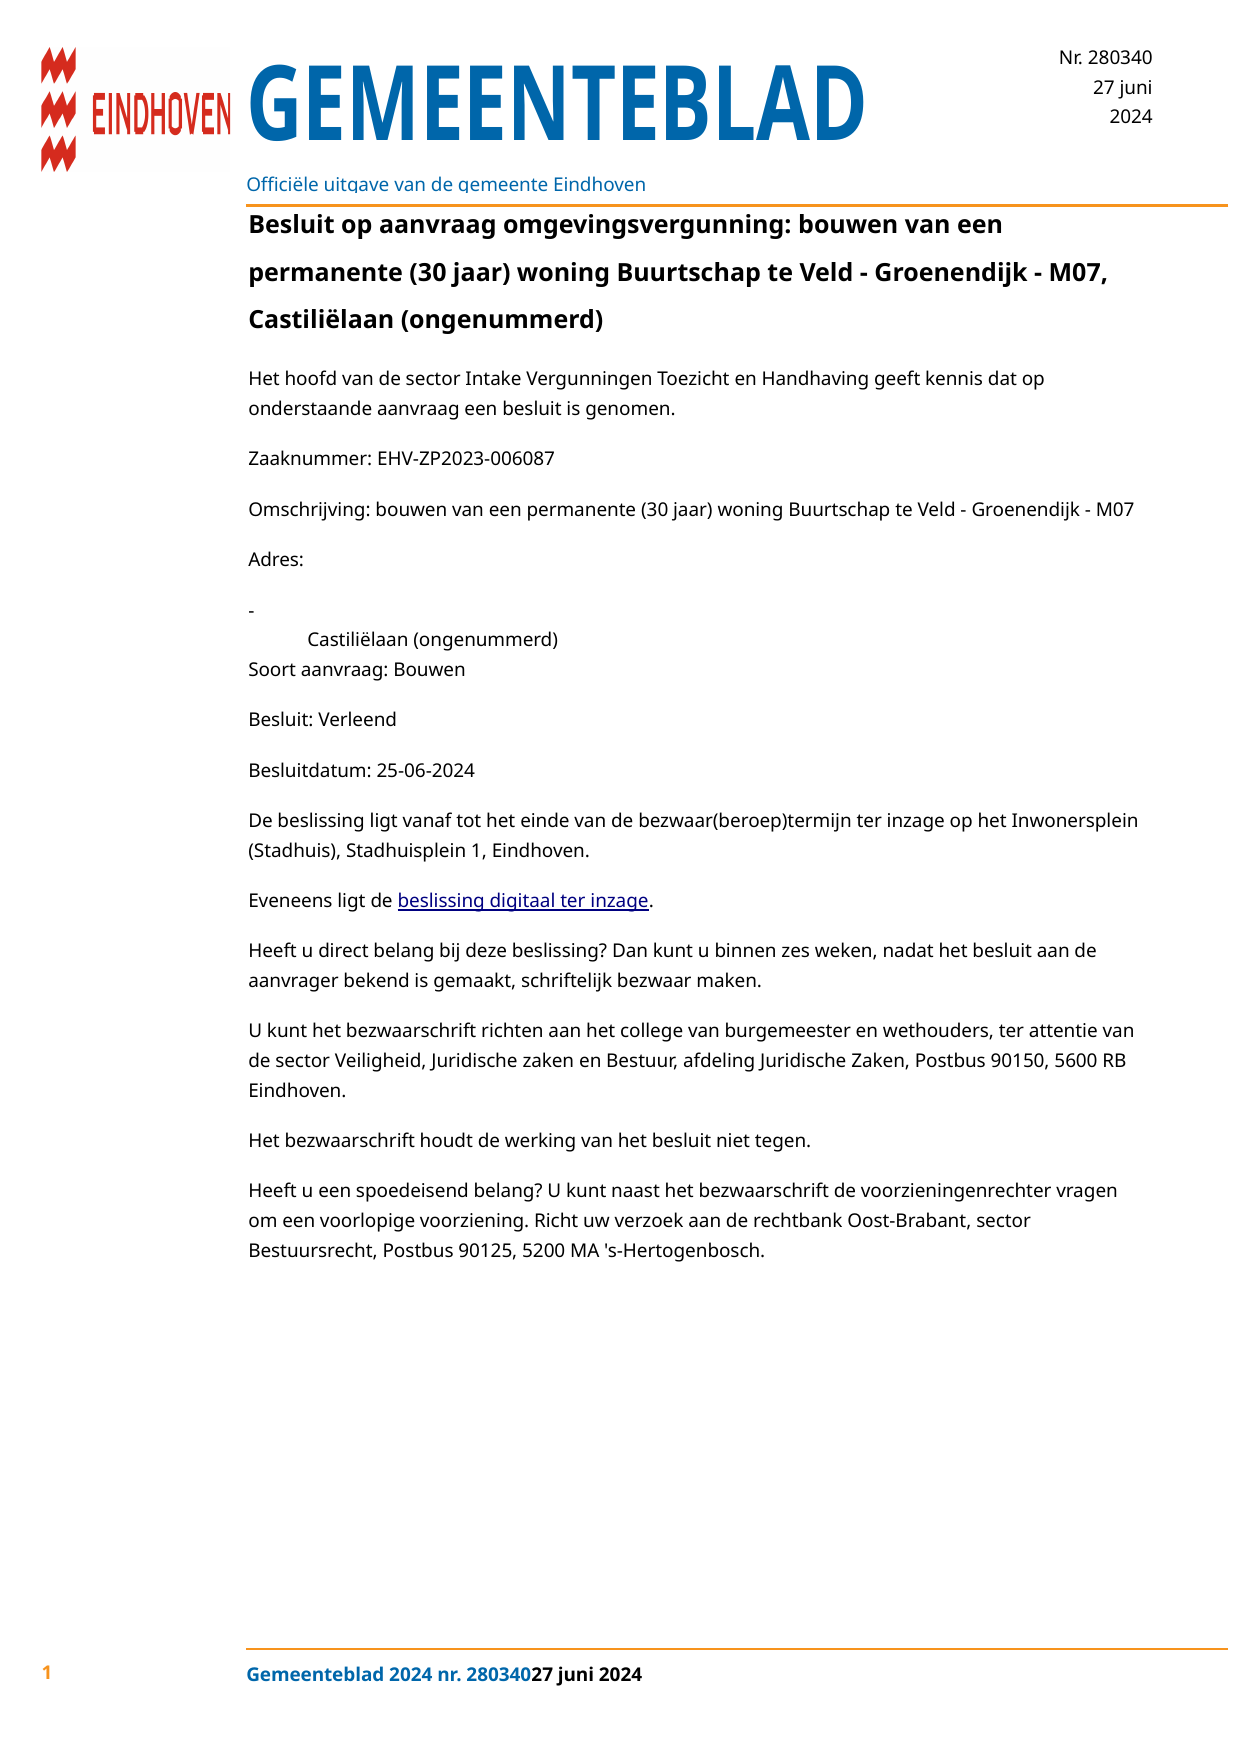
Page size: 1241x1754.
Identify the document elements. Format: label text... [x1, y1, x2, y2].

list Castiliëlaan (ongenummerd) [248, 626, 1152, 652]
text Het bezwaarschrift houdt de werking van het besluit niet tegen. [248, 1127, 1152, 1153]
text Het hoofd van de sector Intake Vergunningen Toezicht en Handhaving geeft kennis dat op onderstaande aanvraag een besluit is genomen. [248, 366, 1152, 421]
text Adres: [248, 546, 1152, 572]
text U kunt het bezwaarschrift richten aan het college van burgemeester en wethouders, ter attentie van de sector Veiligheid, Juridische zaken en Bestuur, afdeling Juridische Zaken, Postbus 90150, 5600 RB Eindhoven. [248, 1018, 1152, 1102]
text Eveneens ligt de beslissing digitaal ter inzage. [248, 887, 1152, 913]
text Soort aanvraag: Bouwen [248, 656, 1152, 682]
text Besluit: Verleend [248, 706, 1152, 732]
text Zaaknummer: EHV-ZP2023-006087 [248, 446, 1152, 471]
text Omschrijving: bouwen van een permanente (30 jaar) woning Buurtschap te Veld - Groenendijk - M07 [248, 496, 1152, 522]
text Besluitdatum: 25-06-2024 [248, 757, 1152, 782]
text Heeft u een spoedeisend belang? U kunt naast het bezwaarschrift de voorzieningenrechter vragen om een voorlopige voorziening. Richt uw verzoek aan de rechtbank Oost-Brabant, sector Bestuursrecht, Postbus 90125, 5200 MA 's-Hertogenbosch. [248, 1178, 1152, 1262]
text De beslissing ligt vanaf tot het einde van de bezwaar(beroep)termijn ter inzage op het Inwonersplein (Stadhuis), Stadhuisplein 1, Eindhoven. [248, 807, 1152, 862]
picture [41, 47, 231, 172]
text Heeft u direct belang bij deze beslissing? Dan kunt u binnen zes weken, nadat het besluit aan de aanvrager bekend is gemaakt, schriftelijk bezwaar maken. [248, 938, 1152, 993]
text Besluit op aanvraag omgevingsvergunning: bouwen van een permanente (30 jaar) woning Buurtschap te Veld - Groenendijk - M07, Castiliëlaan (ongenummerd) [248, 207, 1152, 336]
